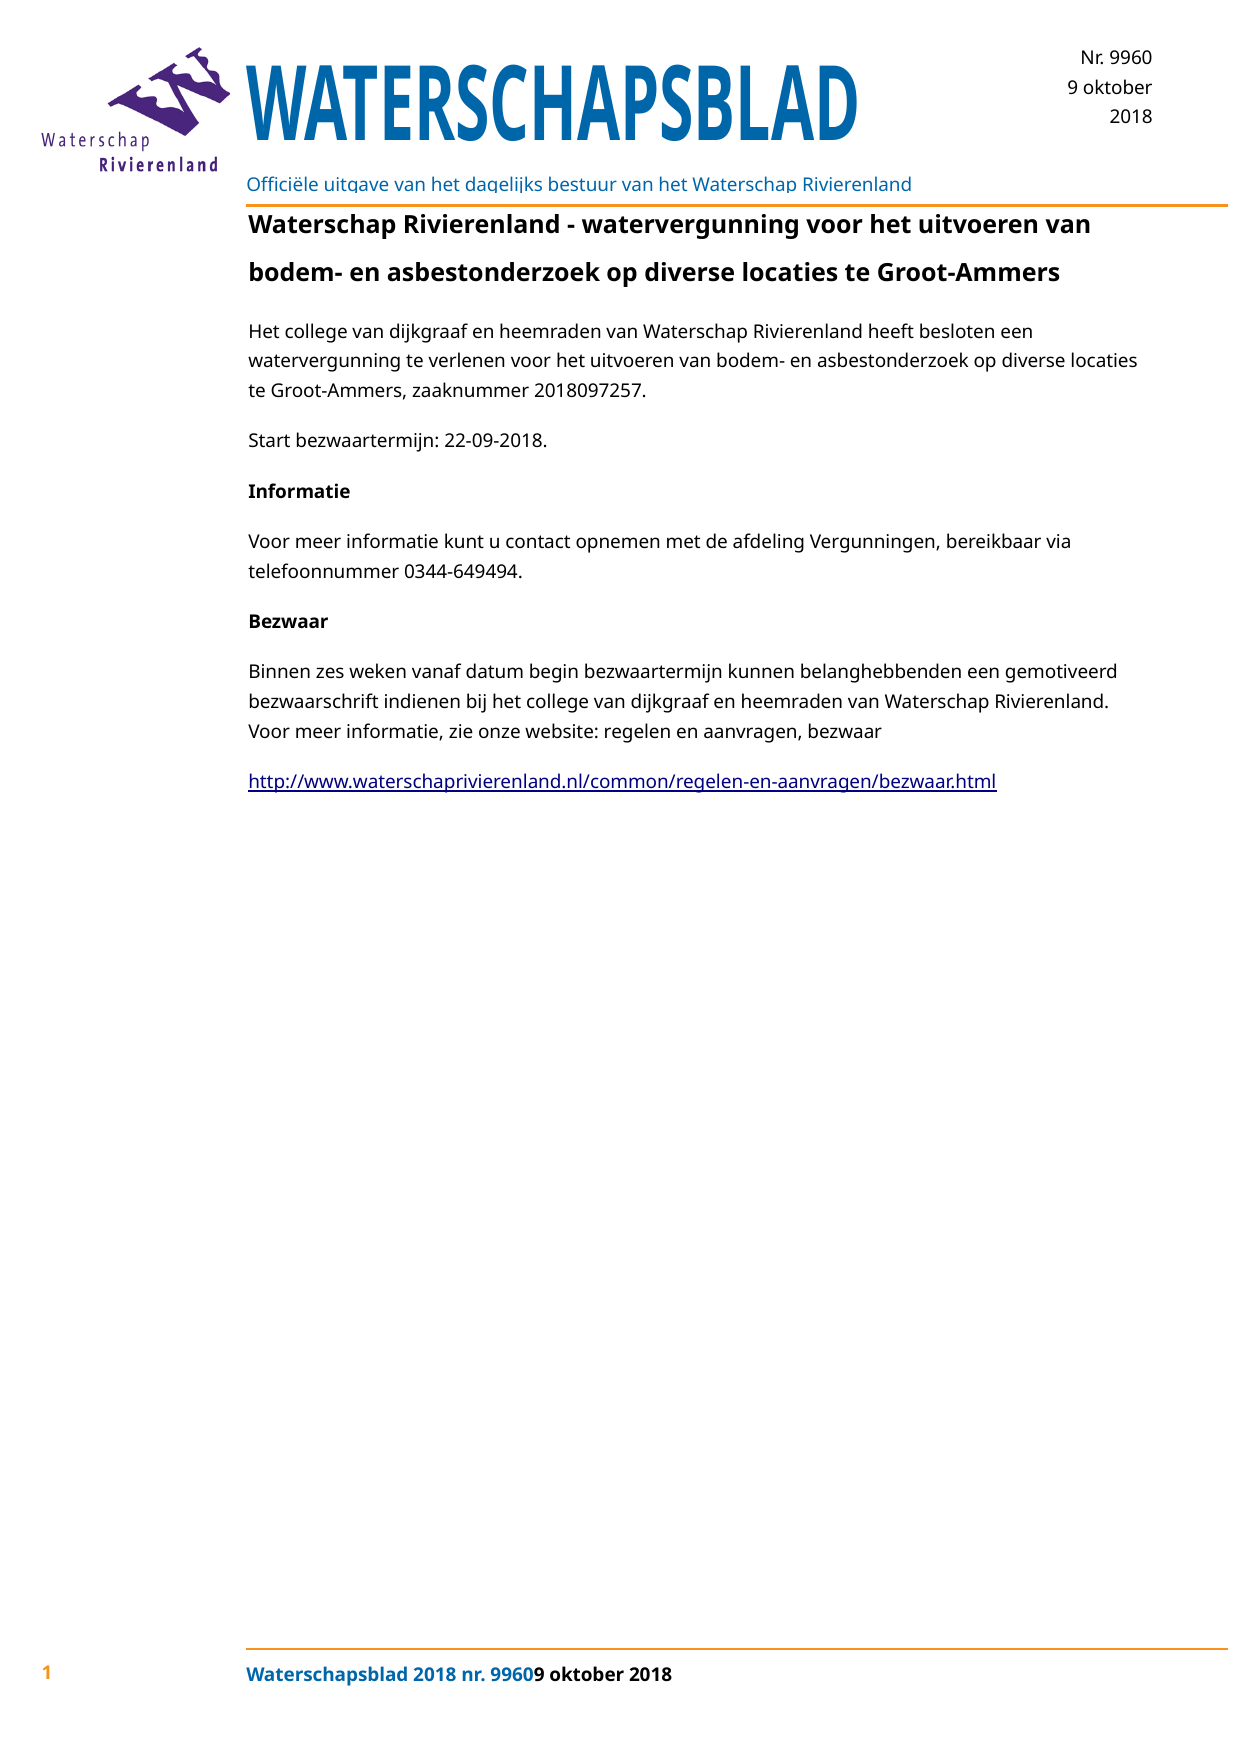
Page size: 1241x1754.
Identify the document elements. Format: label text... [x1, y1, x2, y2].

text Informatie [248, 478, 1152, 504]
text Bezwaar [248, 608, 1152, 634]
text Binnen zes weken vanaf datum begin bezwaartermijn kunnen belanghebbenden een gemotiveerd bezwaarschrift indienen bij het college van dijkgraaf en heemraden van Waterschap Rivierenland. Voor meer informatie, zie onze website: regelen en aanvragen, bezwaar [248, 659, 1152, 744]
text Voor meer informatie kunt u contact opnemen met de afdeling Vergunningen, bereikbaar via telefoonnummer 0344-649494. [248, 528, 1152, 584]
text Start bezwaartermijn: 22-09-2018. [248, 427, 1152, 453]
picture [41, 47, 231, 172]
text http://www.waterschaprivierenland.nl/common/regelen-en-aanvragen/bezwaar.html [248, 768, 1152, 794]
text Waterschap Rivierenland - watervergunning voor het uitvoeren van bodem- en asbestonderzoek op diverse locaties te Groot-Ammers [248, 207, 1152, 288]
text Het college van dijkgraaf en heemraden van Waterschap Rivierenland heeft besloten een watervergunning te verlenen voor het uitvoeren van bodem- en asbestonderzoek op diverse locaties te Groot-Ammers, zaaknummer 2018097257. [248, 318, 1152, 403]
